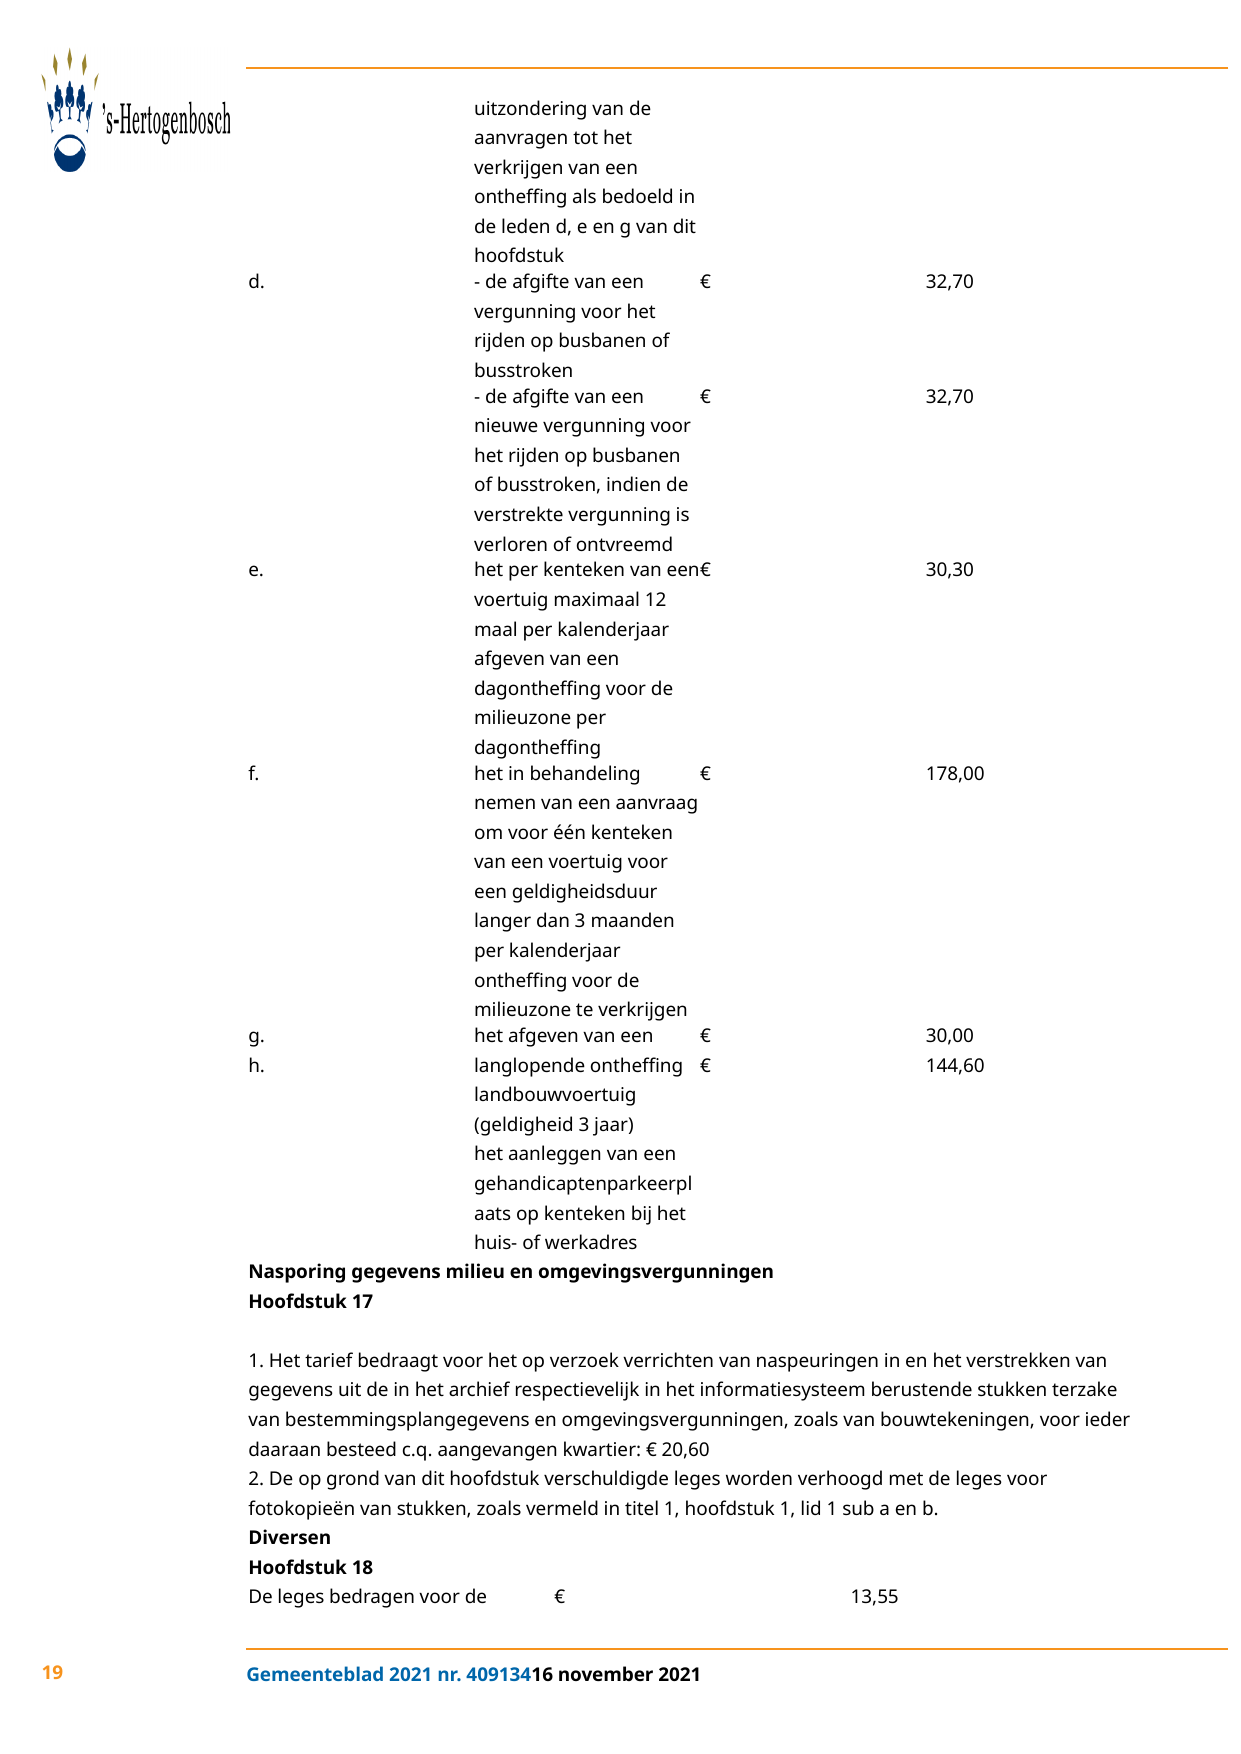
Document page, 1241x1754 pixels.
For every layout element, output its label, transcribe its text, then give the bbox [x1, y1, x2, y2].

table_cell het afgeven van een langlopende ontheffing landbouwvoertuig (geldigheid 3 jaar) het aanleggen van een gehandicaptenparkeerplaats op kenteken bij het huis- of werkadres [474, 1022, 700, 1255]
table_cell f. [248, 760, 474, 1022]
table_cell g. h. [248, 1022, 474, 1255]
text Hoofdstuk 17 [248, 1288, 1152, 1313]
table_cell € [700, 557, 926, 760]
picture [41, 47, 231, 172]
table_cell - de afgifte van een vergunning voor het rijden op busbanen of busstroken [474, 269, 700, 383]
table_cell - de afgifte van een nieuwe vergunning voor het rijden op busbanen of busstroken, indien de verstrekte vergunning is verloren of ontvreemd [474, 383, 700, 557]
table_cell 30,00 144,60 [926, 1022, 1152, 1255]
text Diversen [248, 1524, 1152, 1550]
table_cell 32,70 [926, 383, 1152, 557]
text Hoofdstuk 18 [248, 1554, 1152, 1580]
table_cell € [700, 760, 926, 1022]
table_cell € [700, 269, 926, 383]
table_cell [926, 95, 1152, 268]
table_cell het in behandeling nemen van een aanvraag om voor één kenteken van een voertuig voor een geldigheidsduur langer dan 3 maanden per kalenderjaar ontheffing voor de milieuzone te verkrijgen [474, 760, 700, 1022]
text 1. Het tarief bedraagt voor het op verzoek verrichten van naspeuringen in en het verstrekken van gegevens uit de in het archief respectievelijk in het informatiesysteem berustende stukken terzake van bestemmingsplangegevens en omgevingsvergunningen, zoals van bouwtekeningen, voor ieder daaraan besteed c.q. aangevangen kwartier: € 20,60 [248, 1347, 1152, 1461]
text Nasporing gegevens milieu en omgevingsvergunningen [248, 1258, 1152, 1284]
table_header 13,55 [850, 1584, 1152, 1609]
table_cell [248, 383, 474, 557]
table_cell [700, 95, 926, 268]
table_header De leges bedragen voor de [248, 1584, 549, 1609]
table_cell [248, 95, 474, 268]
table_cell € € [700, 1022, 926, 1255]
table_cell d. [248, 269, 474, 383]
table_header € [549, 1584, 850, 1609]
table_cell 30,30 [926, 557, 1152, 760]
table_cell uitzondering van de aanvragen tot het verkrijgen van een ontheffing als bedoeld in de leden d, e en g van dit hoofdstuk [474, 95, 700, 268]
table_cell € [700, 383, 926, 557]
text 2. De op grond van dit hoofdstuk verschuldigde leges worden verhoogd met de leges voor fotokopieën van stukken, zoals vermeld in titel 1, hoofdstuk 1, lid 1 sub a en b. [248, 1465, 1152, 1521]
table_cell het per kenteken van een voertuig maximaal 12 maal per kalenderjaar afgeven van een dagontheffing voor de milieuzone per dagontheffing [474, 557, 700, 760]
table_cell 32,70 [926, 269, 1152, 383]
table_cell 178,00 [926, 760, 1152, 1022]
table_cell e. [248, 557, 474, 760]
